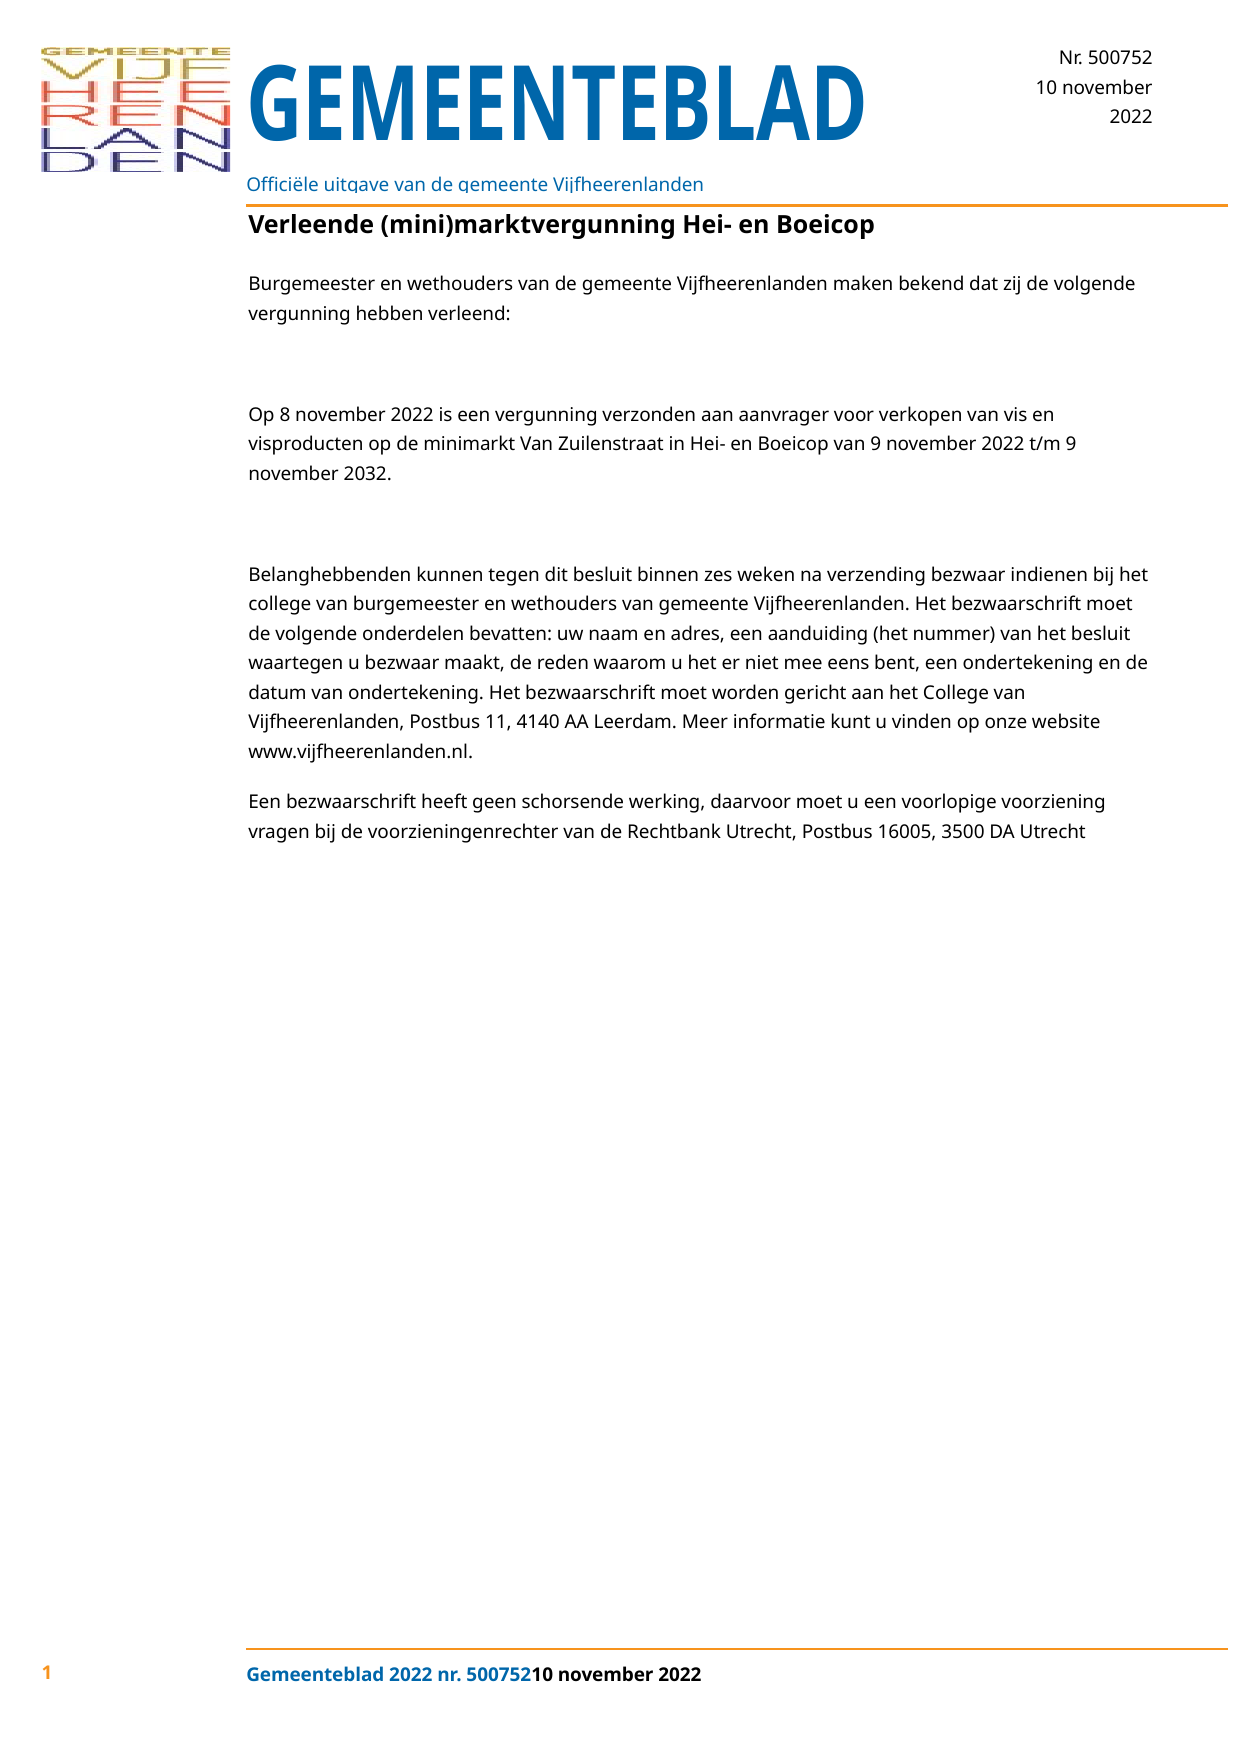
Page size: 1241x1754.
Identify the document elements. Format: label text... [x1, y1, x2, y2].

text Een bezwaarschrift heeft geen schorsende werking, daarvoor moet u een voorlopige voorziening vragen bij de voorzieningenrechter van de Rechtbank Utrecht, Postbus 16005, 3500 DA Utrecht [248, 789, 1152, 844]
picture [41, 47, 231, 172]
text Belanghebbenden kunnen tegen dit besluit binnen zes weken na verzending bezwaar indienen bij het college van burgemeester en wethouders van gemeente Vijfheerenlanden. Het bezwaarschrift moet de volgende onderdelen bevatten: uw naam en adres, een aanduiding (het nummer) van het besluit waartegen u bezwaar maakt, de reden waarom u het er niet mee eens bent, een ondertekening en de datum van ondertekening. Het bezwaarschrift moet worden gericht aan het College van Vijfheerenlanden, Postbus 11, 4140 AA Leerdam. Meer informatie kunt u vinden op onze website www.vijfheerenlanden.nl. [248, 561, 1152, 764]
text Burgemeester en wethouders van de gemeente Vijfheerenlanden maken bekend dat zij de volgende vergunning hebben verleend: [248, 270, 1152, 326]
text Verleende (mini)marktvergunning Hei- en Boeicop [248, 207, 1152, 241]
text Op 8 november 2022 is een vergunning verzonden aan aanvrager voor verkopen van vis en visproducten op de minimarkt Van Zuilenstraat in Hei- en Boeicop van 9 november 2022 t/m 9 november 2032. [248, 401, 1152, 486]
